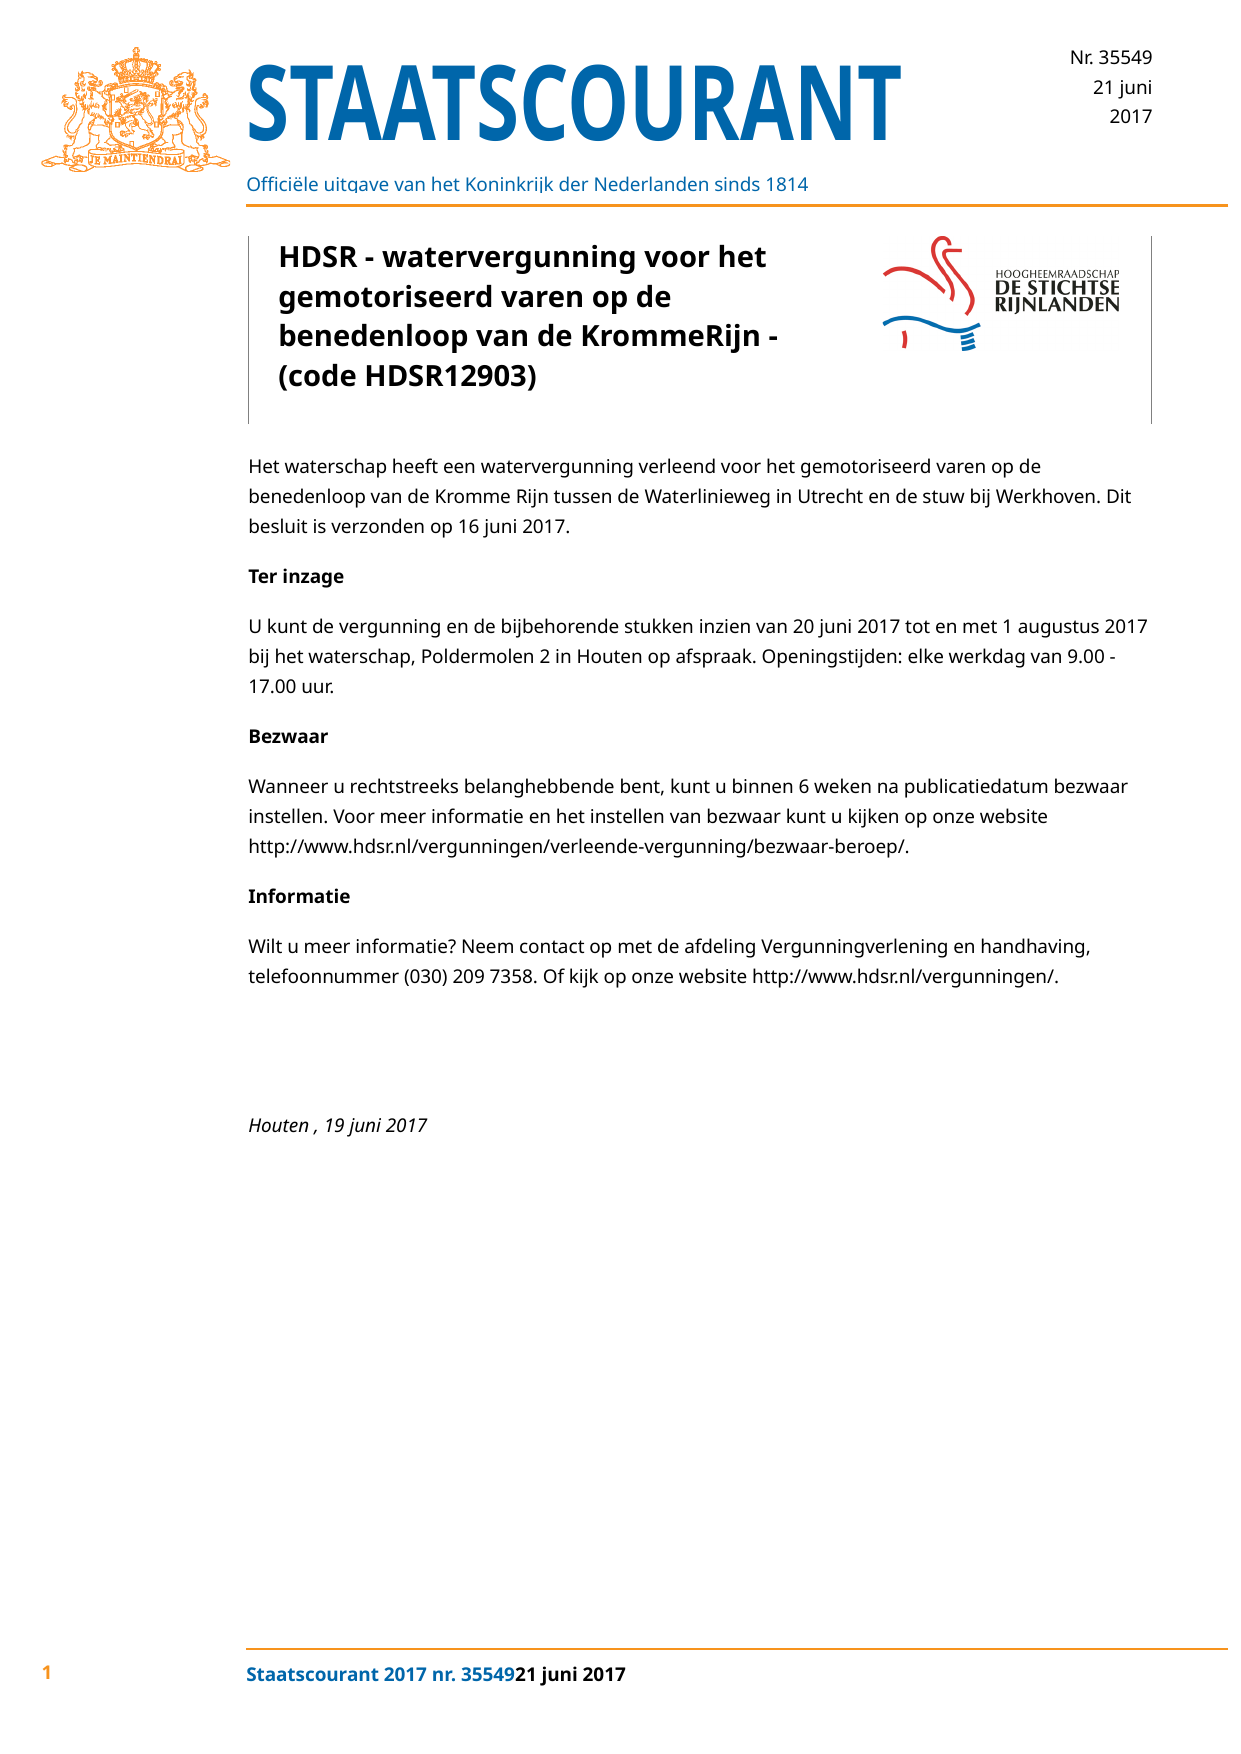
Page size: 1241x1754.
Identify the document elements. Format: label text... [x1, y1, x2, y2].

text U kunt de vergunning en de bijbehorende stukken inzien van 20 juni 2017 tot en met 1 augustus 2017 bij het waterschap, Poldermolen 2 in Houten op afspraak. Openingstijden: elke werkdag van 9.00 - 17.00 uur. [248, 614, 1152, 698]
text Wilt u meer informatie? Neem contact op met de afdeling Vergunningverlening en handhaving, telefoonnummer (030) 209 7358. Of kijk op onze website http://www.hdsr.nl/vergunningen/. [248, 934, 1152, 989]
text Informatie [248, 883, 1152, 909]
text Houten , 19 juni 2017 [248, 1112, 1152, 1138]
table_header HDSR - watervergunning voor het gemotoriseerd varen op de benedenloop van de KrommeRijn - (code HDSR12903) [249, 236, 850, 424]
picture [41, 47, 231, 172]
text Bezwaar [248, 723, 1152, 749]
text Het waterschap heeft een watervergunning verleend voor het gemotoriseerd varen op de benedenloop van de Kromme Rijn tussen de Waterlinieweg in Utrecht en de stuw bij Werkhoven. Dit besluit is verzonden op 16 juni 2017. [248, 454, 1152, 538]
text Wanneer u rechtstreeks belanghebbende bent, kunt u binnen 6 weken na publicatiedatum bezwaar instellen. Voor meer informatie en het instellen van bezwaar kunt u kijken op onze website http://www.hdsr.nl/vergunningen/verleende-vergunning/bezwaar-beroep/. [248, 774, 1152, 858]
table_header [850, 236, 1151, 424]
picture [882, 236, 1119, 351]
text Ter inzage [248, 563, 1152, 589]
